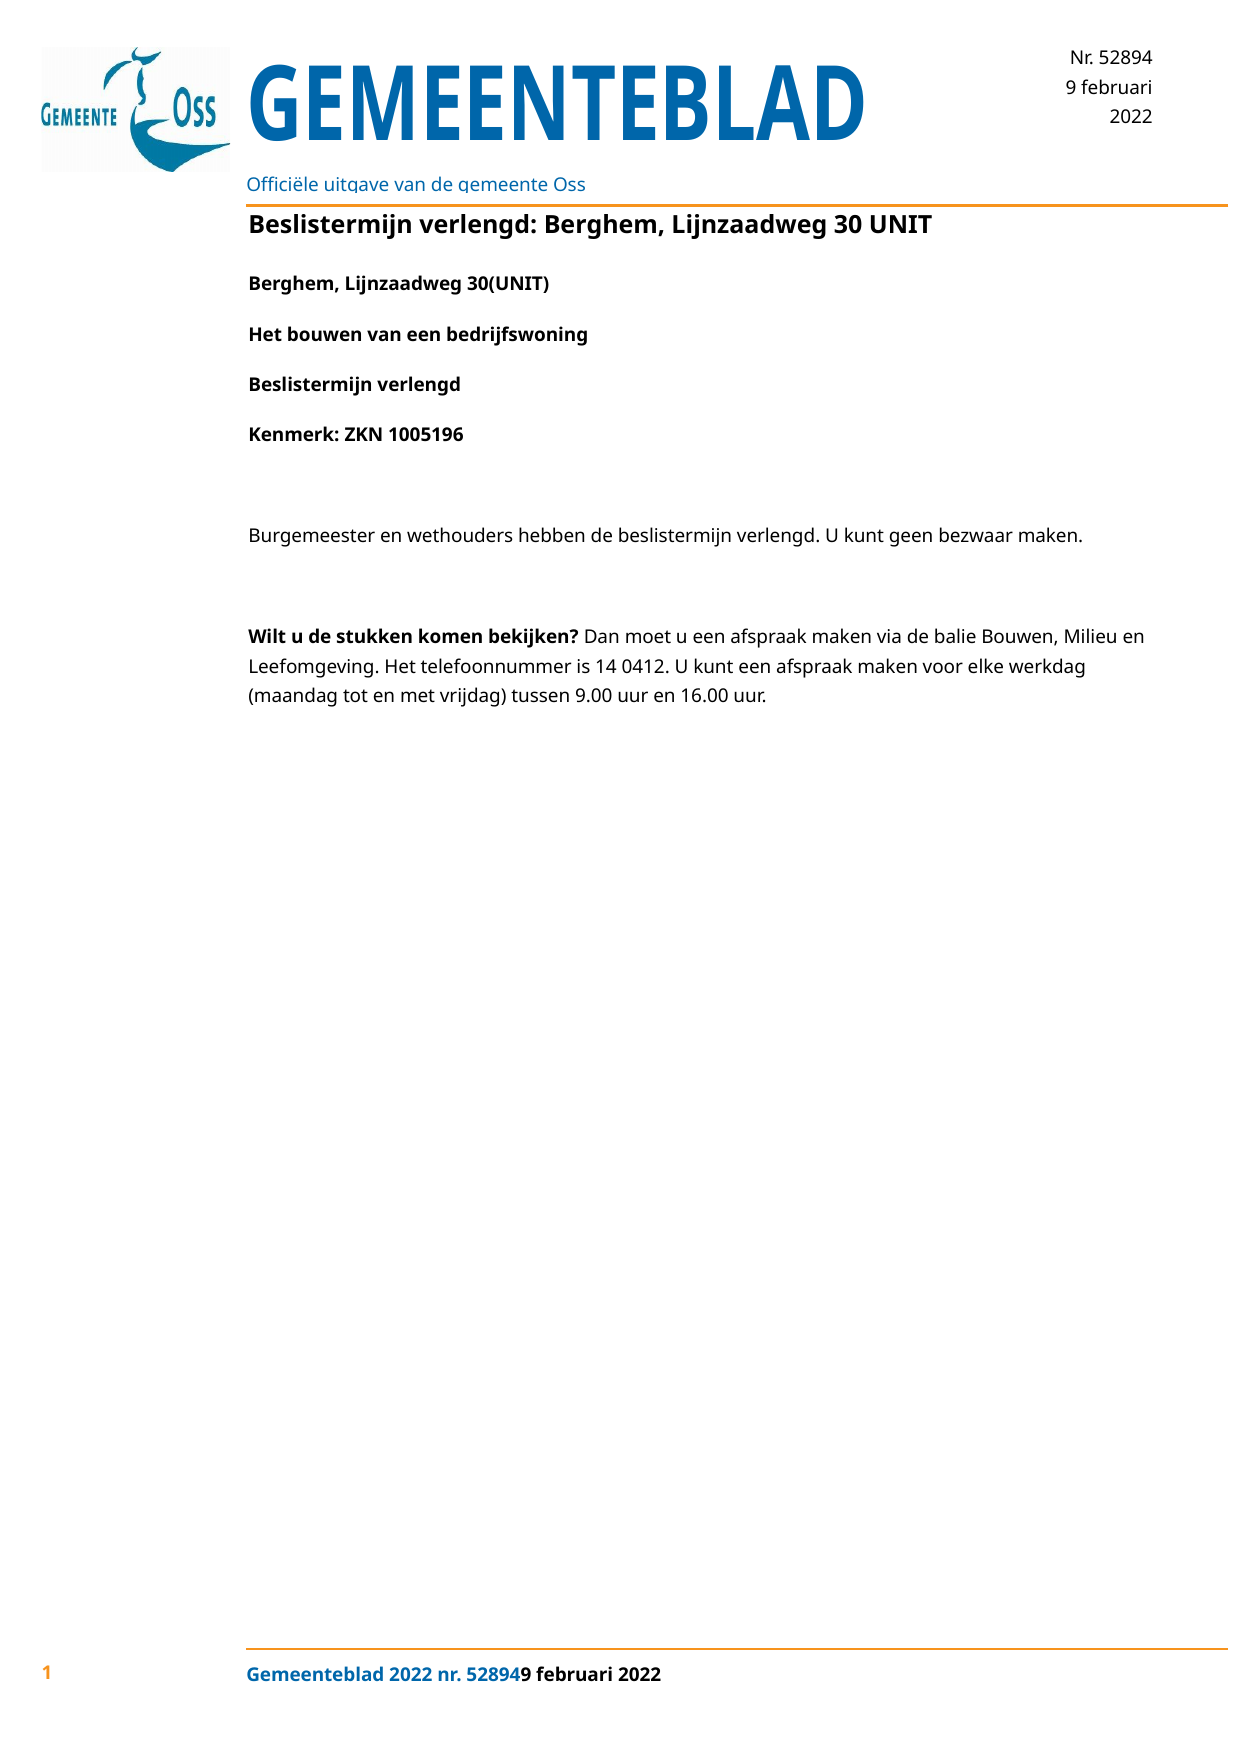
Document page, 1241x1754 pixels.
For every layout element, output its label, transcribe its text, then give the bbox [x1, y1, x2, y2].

text Kenmerk: ZKN 1005196 [248, 422, 1152, 447]
text Beslistermijn verlengd [248, 371, 1152, 397]
text Beslistermijn verlengd: Berghem, Lijnzaadweg 30 UNIT [248, 207, 1152, 241]
text Berghem, Lijnzaadweg 30(UNIT) [248, 270, 1152, 296]
text Wilt u de stukken komen bekijken? Dan moet u een afspraak maken via de balie Bouwen, Milieu en Leefomgeving. Het telefoonnummer is 14 0412. U kunt een afspraak maken voor elke werkdag (maandag tot en met vrijdag) tussen 9.00 uur en 16.00 uur. [248, 623, 1152, 708]
text Burgemeester en wethouders hebben de beslistermijn verlengd. U kunt geen bezwaar maken. [248, 522, 1152, 548]
picture [41, 47, 231, 172]
text Het bouwen van een bedrijfswoning [248, 321, 1152, 346]
